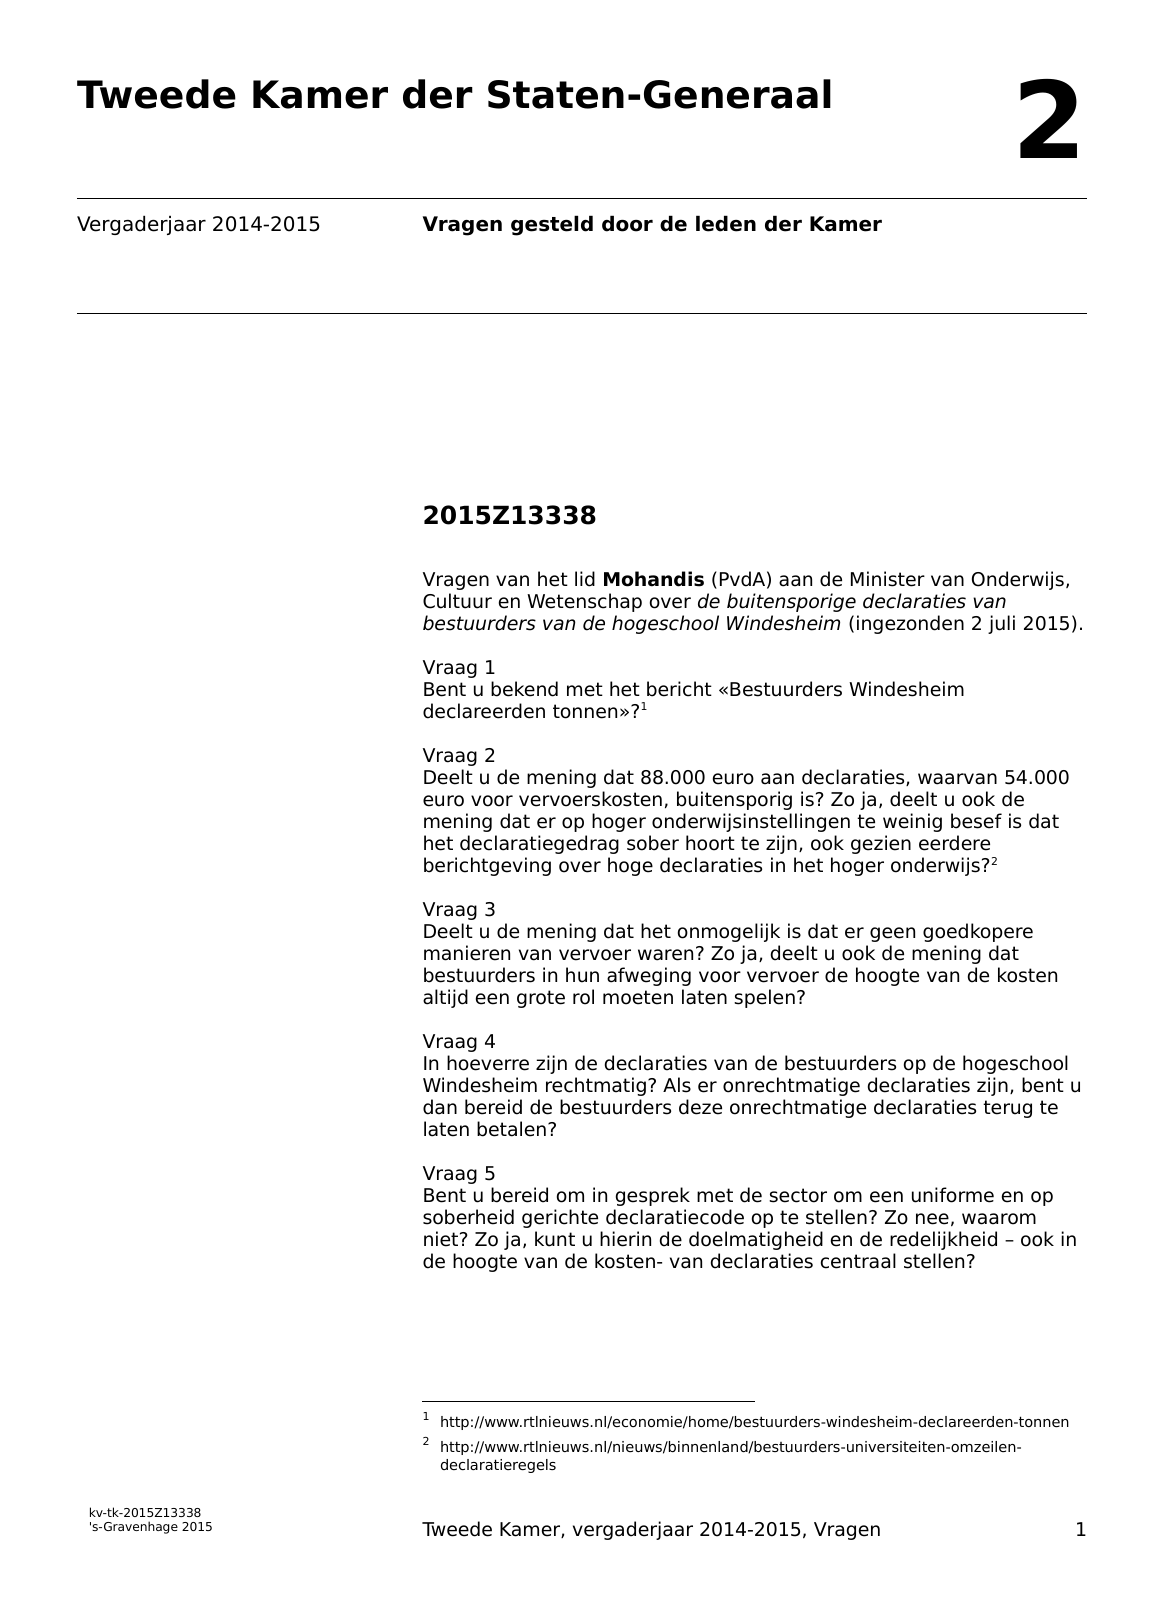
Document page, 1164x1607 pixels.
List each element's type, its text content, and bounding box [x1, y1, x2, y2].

text Vraag 2 [422, 745, 1087, 767]
text Vraag 3 [422, 899, 1087, 921]
text Vraag 5 [422, 1163, 1087, 1185]
table_cell Vragen gesteld door de leden der Kamer [422, 199, 1087, 313]
table_cell Vergaderjaar 2014-2015 [77, 199, 422, 313]
text kv-tk-2015Z13338 [88, 1506, 323, 1520]
text In hoeverre zijn de declaraties van de bestuurders op de hogeschool Windesheim rechtmatig? Als er onrechtmatige declaraties zijn, bent u dan bereid de bestuurders deze onrechtmatige declaraties terug te laten betalen? [422, 1053, 1087, 1141]
text http://www.rtlnieuws.nl/economie/home/bestuurders-windesheim-declareerden-tonnen [422, 1410, 1087, 1432]
table_header Tweede Kamer der Staten-Generaal [77, 59, 886, 198]
text Vragen van het lid Mohandis (PvdA) aan de Minister van Onderwijs, Cultuur en Wetenschap over de buitensporige declaraties van bestuurders van de hogeschool Windesheim (ingezonden 2 juli 2015). [422, 569, 1087, 635]
text Bent u bekend met het bericht «Bestuurders Windesheim declareerden tonnen»? [422, 679, 1087, 723]
text Vraag 1 [422, 657, 1087, 679]
text 2015Z13338 [422, 501, 1087, 531]
text Deelt u de mening dat het onmogelijk is dat er geen goedkopere manieren van vervoer waren? Zo ja, deelt u ook de mening dat bestuurders in hun afweging voor vervoer de hoogte van de kosten altijd een grote rol moeten laten spelen? [422, 921, 1087, 1009]
table_header 2 [886, 59, 1087, 198]
text 's-Gravenhage 2015 [88, 1520, 323, 1534]
text Vraag 4 [422, 1031, 1087, 1053]
text Deelt u de mening dat 88.000 euro aan declaraties, waarvan 54.000 euro voor vervoerskosten, buitensporig is? Zo ja, deelt u ook de mening dat er op hoger onderwijsinstellingen te weinig besef is dat het declaratiegedrag sober hoort te zijn, ook gezien eerdere berichtgeving over hoge declaraties in het hoger onderwijs? [422, 767, 1087, 877]
text Bent u bereid om in gesprek met de sector om een uniforme en op soberheid gerichte declaratiecode op te stellen? Zo nee, waarom niet? Zo ja, kunt u hierin de doelmatigheid en de redelijkheid – ook in de hoogte van de kosten- van declaraties centraal stellen? [422, 1185, 1087, 1273]
text http://www.rtlnieuws.nl/nieuws/binnenland/bestuurders-universiteiten-omzeilen-declaratieregels [422, 1435, 1087, 1474]
